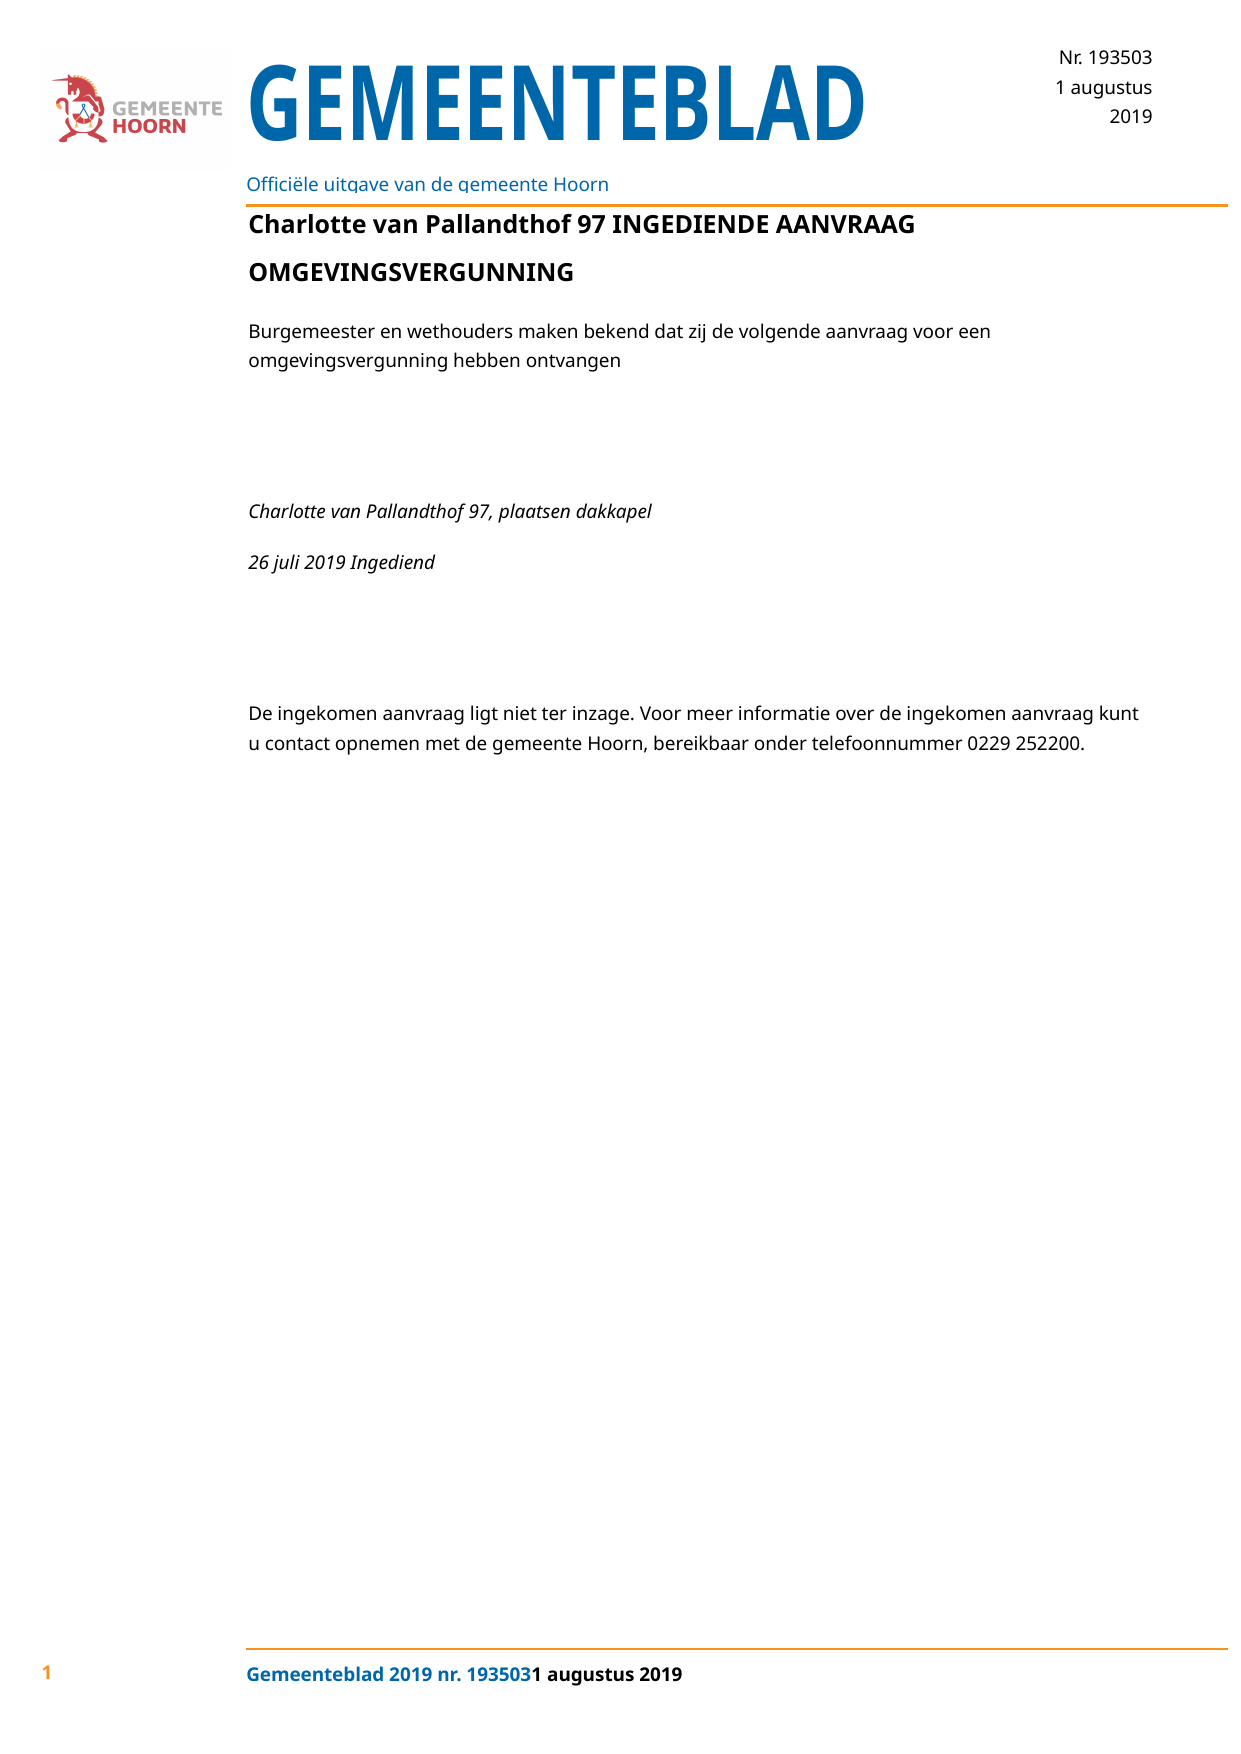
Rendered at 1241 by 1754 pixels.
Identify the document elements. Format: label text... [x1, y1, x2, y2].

text Charlotte van Pallandthof 97, plaatsen dakkapel [248, 499, 1152, 524]
text De ingekomen aanvraag ligt niet ter inzage. Voor meer informatie over de ingekomen aanvraag kunt u contact opnemen met de gemeente Hoorn, bereikbaar onder telefoonnummer 0229 252200. [248, 700, 1152, 756]
text Burgemeester en wethouders maken bekend dat zij de volgende aanvraag voor een omgevingsvergunning hebben ontvangen [248, 318, 1152, 373]
text 26 juli 2019 Ingediend [248, 549, 1152, 575]
text Charlotte van Pallandthof 97 INGEDIENDE AANVRAAG OMGEVINGSVERGUNNING [248, 207, 1152, 288]
picture [41, 47, 231, 172]
